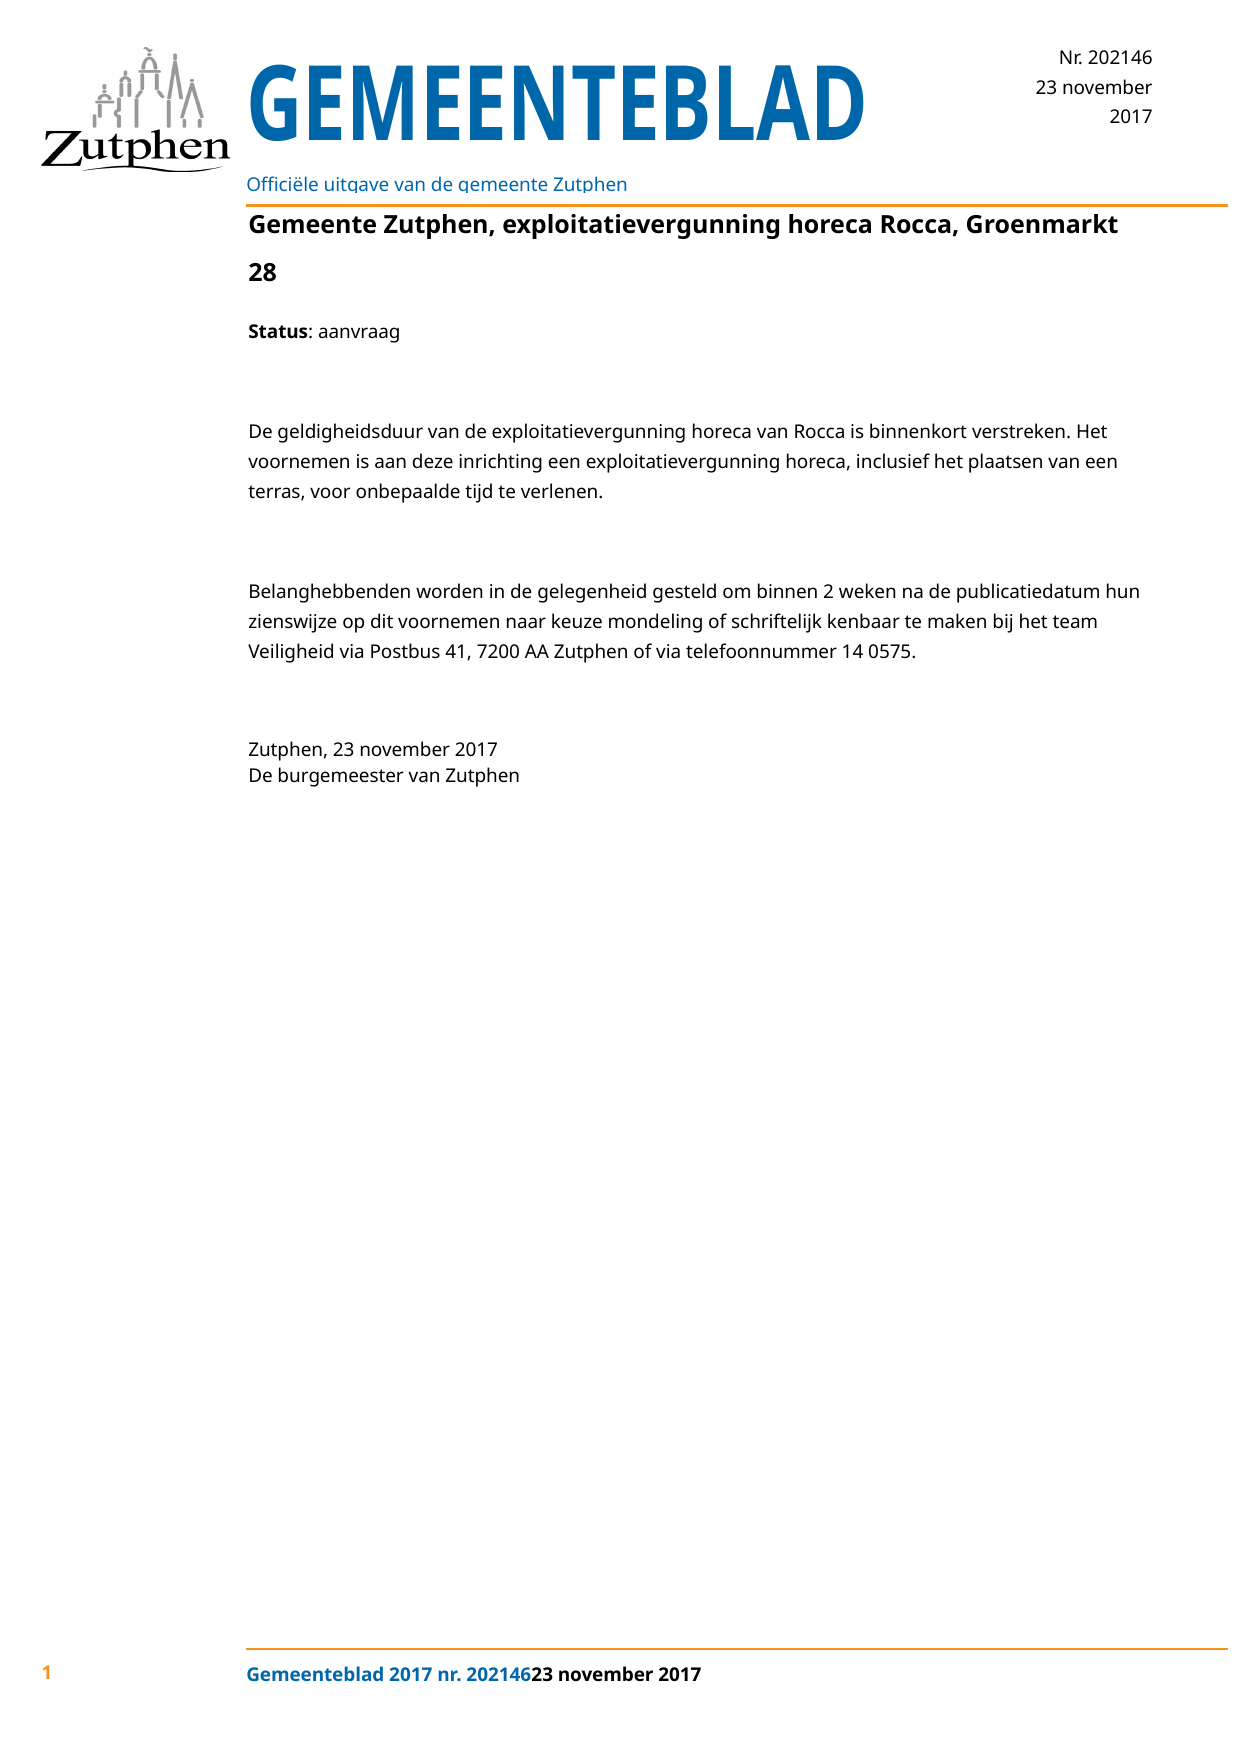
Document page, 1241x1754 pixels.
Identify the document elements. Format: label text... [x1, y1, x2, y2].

text De burgemeester van Zutphen [248, 762, 1152, 788]
text Status: aanvraag [248, 318, 1152, 344]
picture [41, 47, 231, 172]
text Zutphen, 23 november 2017 [248, 736, 1152, 762]
text Gemeente Zutphen, exploitatievergunning horeca Rocca, Groenmarkt 28 [248, 207, 1152, 288]
text Belanghebbenden worden in de gelegenheid gesteld om binnen 2 weken na de publicatiedatum hun zienswijze op dit voornemen naar keuze mondeling of schriftelijk kenbaar te maken bij het team Veiligheid via Postbus 41, 7200 AA Zutphen of via telefoonnummer 14 0575. [248, 579, 1152, 664]
text De geldigheidsduur van de exploitatievergunning horeca van Rocca is binnenkort verstreken. Het voornemen is aan deze inrichting een exploitatievergunning horeca, inclusief het plaatsen van een terras, voor onbepaalde tijd te verlenen. [248, 419, 1152, 504]
